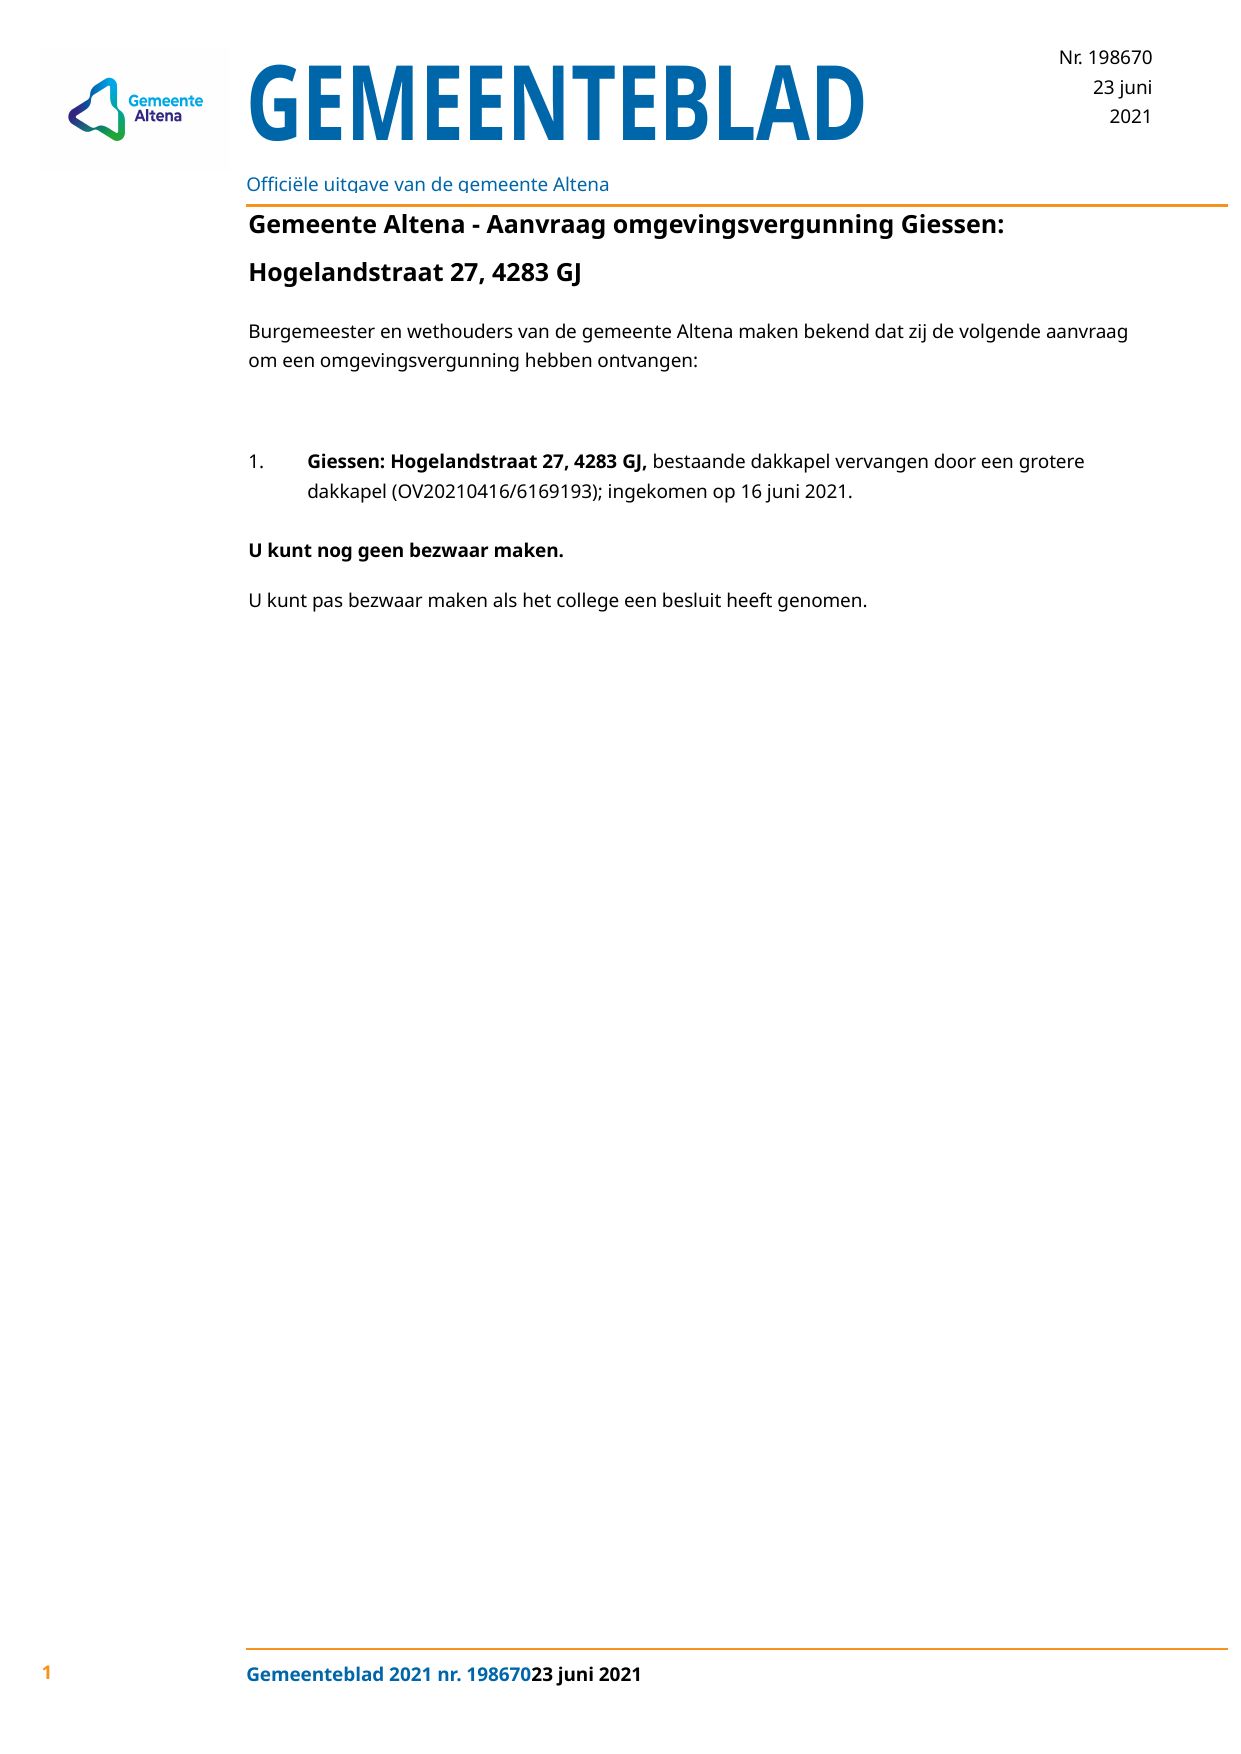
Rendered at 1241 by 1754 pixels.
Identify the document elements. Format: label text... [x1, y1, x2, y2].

picture [41, 47, 231, 172]
text Gemeente Altena - Aanvraag omgevingsvergunning Giessen: Hogelandstraat 27, 4283 GJ [248, 207, 1152, 288]
text Burgemeester en wethouders van de gemeente Altena maken bekend dat zij de volgende aanvraag om een omgevingsvergunning hebben ontvangen: [248, 318, 1152, 373]
text U kunt nog geen bezwaar maken. [248, 537, 1152, 563]
text U kunt pas bezwaar maken als het college een besluit heeft genomen. [248, 587, 1152, 613]
list Giessen: Hogelandstraat 27, 4283 GJ, bestaande dakkapel vervangen door een grotere dakkapel (OV20210416/6169193); ingekomen op 16 juni 2021. [248, 448, 1152, 504]
